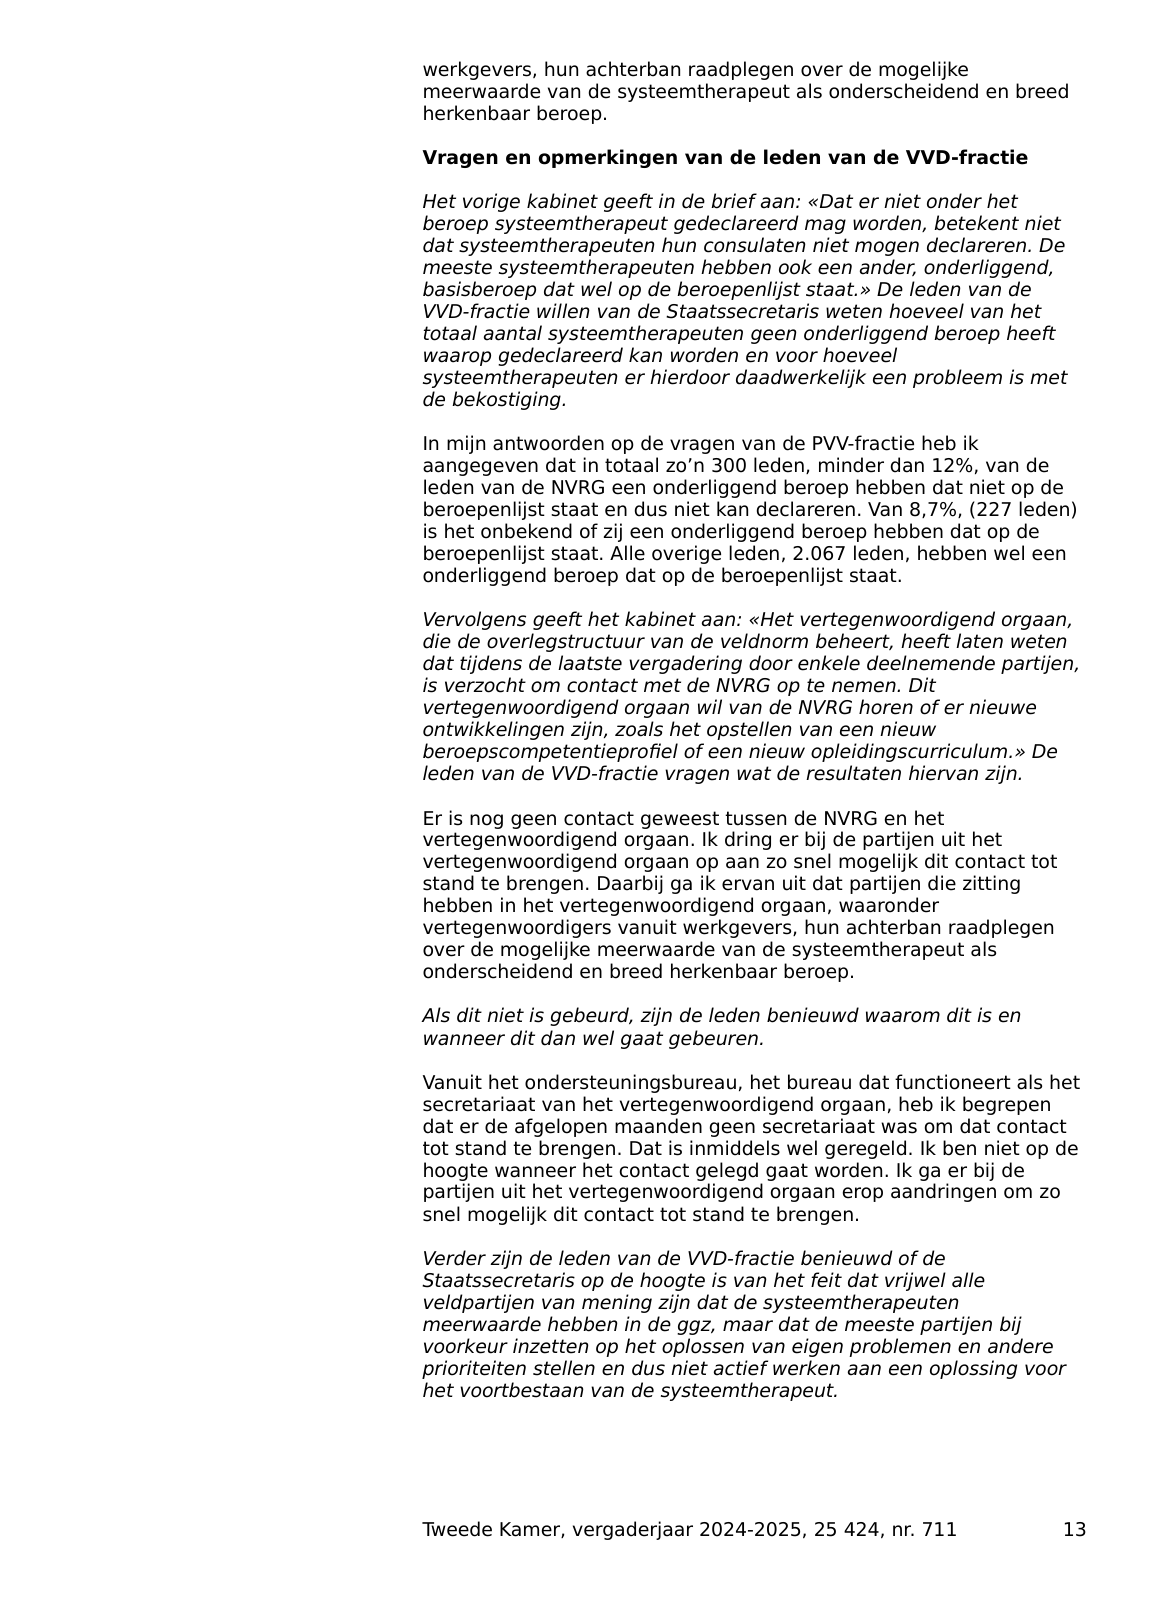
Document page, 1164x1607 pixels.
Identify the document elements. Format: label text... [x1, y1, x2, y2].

text werkgevers, hun achterban raadplegen over de mogelijke meerwaarde van de systeemtherapeut als onderscheidend en breed herkenbaar beroep. [422, 59, 1087, 125]
text Vervolgens geeft het kabinet aan: «Het vertegenwoordigend orgaan, die de overlegstructuur van de veldnorm beheert, heeft laten weten dat tijdens de laatste vergadering door enkele deelnemende partijen, is verzocht om contact met de NVRG op te nemen. Dit vertegenwoordigend orgaan wil van de NVRG horen of er nieuwe ontwikkelingen zijn, zoals het opstellen van een nieuw beroepscompetentieprofiel of een nieuw opleidingscurriculum.» De leden van de VVD-fractie vragen wat de resultaten hiervan zijn. [422, 609, 1087, 785]
text Er is nog geen contact geweest tussen de NVRG en het vertegenwoordigend orgaan. Ik dring er bij de partijen uit het vertegenwoordigend orgaan op aan zo snel mogelijk dit contact tot stand te brengen. Daarbij ga ik ervan uit dat partijen die zitting hebben in het vertegenwoordigend orgaan, waaronder vertegenwoordigers vanuit werkgevers, hun achterban raadplegen over de mogelijke meerwaarde van de systeemtherapeut als onderscheidend en breed herkenbaar beroep. [422, 807, 1087, 983]
text In mijn antwoorden op de vragen van de PVV-fractie heb ik aangegeven dat in totaal zo’n 300 leden, minder dan 12%, van de leden van de NVRG een onderliggend beroep hebben dat niet op de beroepenlijst staat en dus niet kan declareren. Van 8,7%, (227 leden) is het onbekend of zij een onderliggend beroep hebben dat op de beroepenlijst staat. Alle overige leden, 2.067 leden, hebben wel een onderliggend beroep dat op de beroepenlijst staat. [422, 433, 1087, 587]
text Vanuit het ondersteuningsbureau, het bureau dat functioneert als het secretariaat van het vertegenwoordigend orgaan, heb ik begrepen dat er de afgelopen maanden geen secretariaat was om dat contact tot stand te brengen. Dat is inmiddels wel geregeld. Ik ben niet op de hoogte wanneer het contact gelegd gaat worden. Ik ga er bij de partijen uit het vertegenwoordigend orgaan erop aandringen om zo snel mogelijk dit contact tot stand te brengen. [422, 1072, 1087, 1225]
subtitle Vragen en opmerkingen van de leden van de VVD-fractie [422, 147, 1087, 169]
text Het vorige kabinet geeft in de brief aan: «Dat er niet onder het beroep systeemtherapeut gedeclareerd mag worden, betekent niet dat systeemtherapeuten hun consulaten niet mogen declareren. De meeste systeemtherapeuten hebben ook een ander, onderliggend, basisberoep dat wel op de beroepenlijst staat.» De leden van de VVD-fractie willen van de Staatssecretaris weten hoeveel van het totaal aantal systeemtherapeuten geen onderliggend beroep heeft waarop gedeclareerd kan worden en voor hoeveel systeemtherapeuten er hierdoor daadwerkelijk een probleem is met de bekostiging. [422, 191, 1087, 411]
text Als dit niet is gebeurd, zijn de leden benieuwd waarom dit is en wanneer dit dan wel gaat gebeuren. [422, 1005, 1087, 1049]
text Verder zijn de leden van de VVD-fractie benieuwd of de Staatssecretaris op de hoogte is van het feit dat vrijwel alle veldpartijen van mening zijn dat de systeemtherapeuten meerwaarde hebben in de ggz, maar dat de meeste partijen bij voorkeur inzetten op het oplossen van eigen problemen en andere prioriteiten stellen en dus niet actief werken aan een oplossing voor het voortbestaan van de systeemtherapeut. [422, 1248, 1087, 1401]
